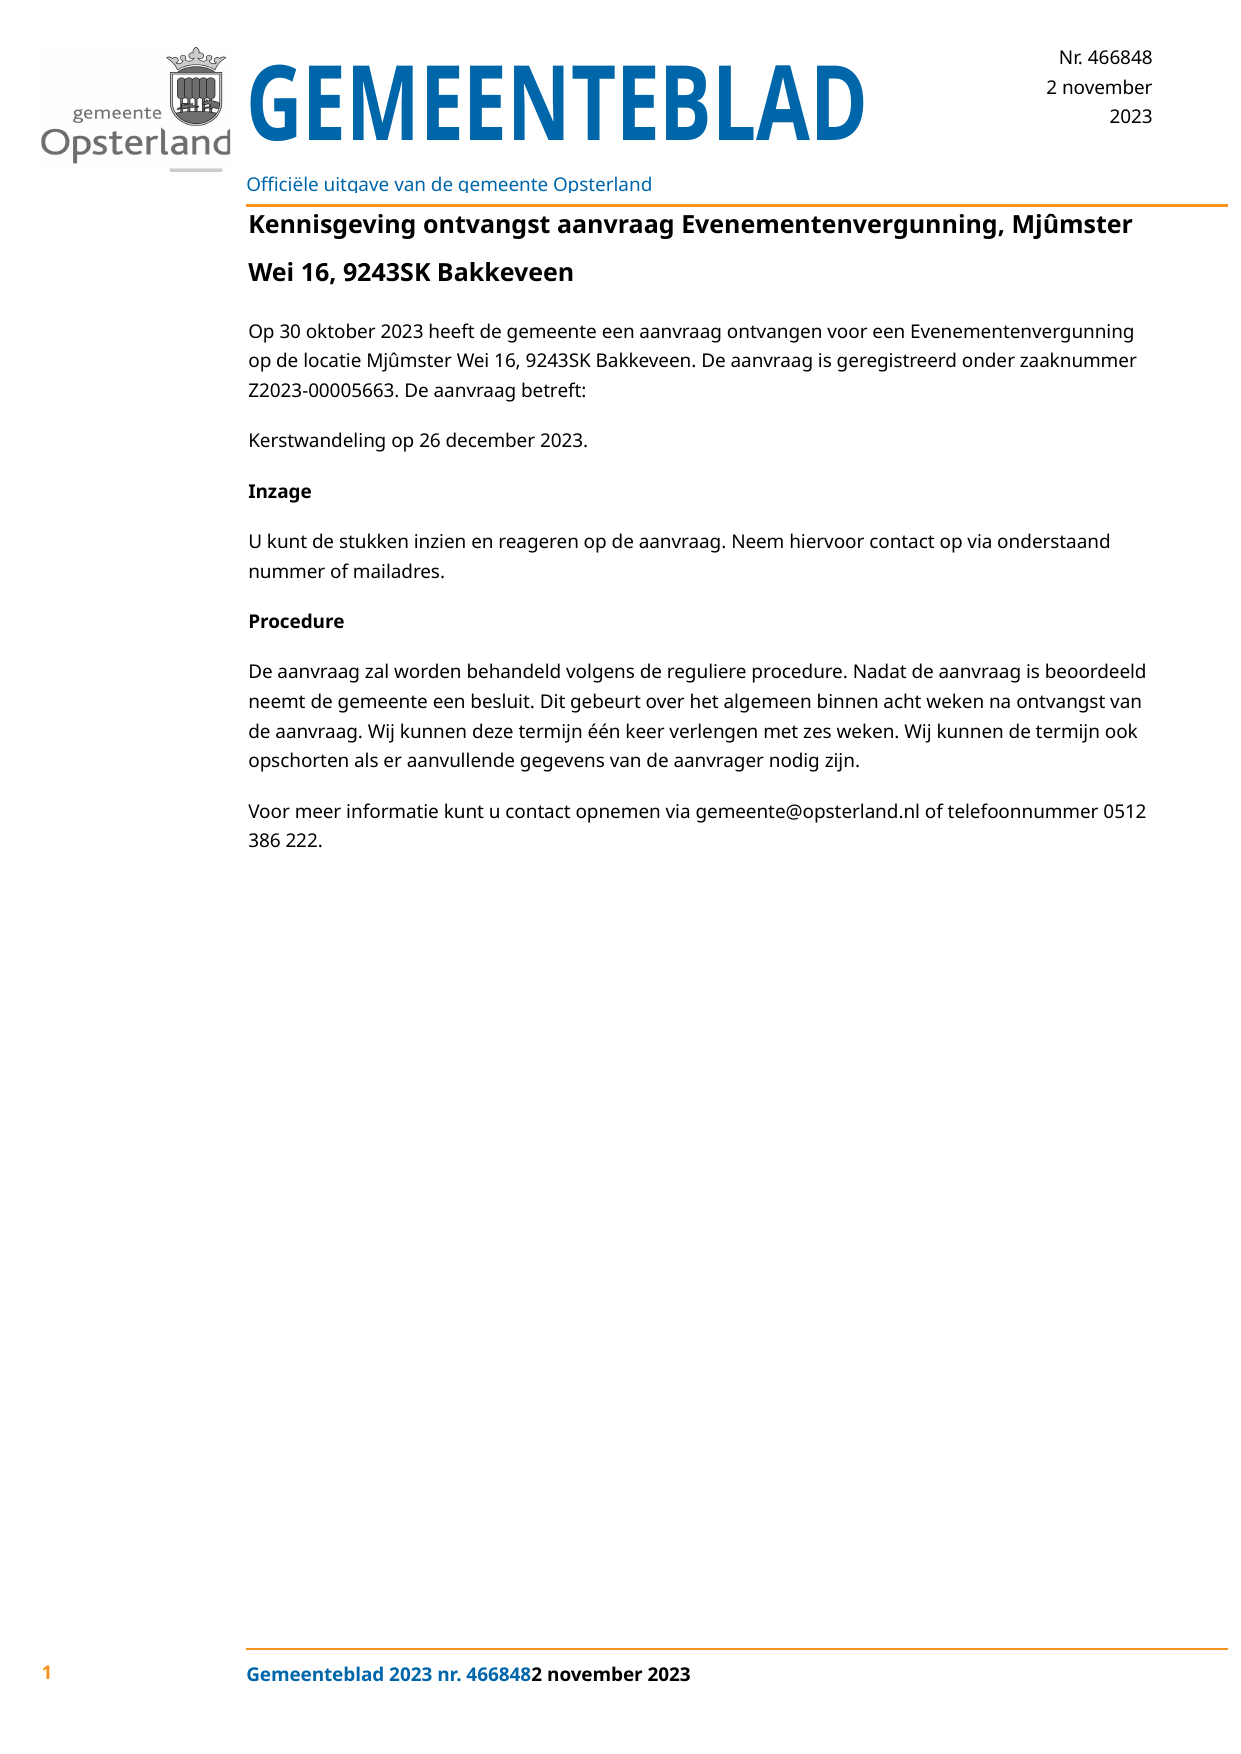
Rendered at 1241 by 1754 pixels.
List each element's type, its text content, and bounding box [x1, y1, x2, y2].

text De aanvraag zal worden behandeld volgens de reguliere procedure. Nadat de aanvraag is beoordeeld neemt de gemeente een besluit. Dit gebeurt over het algemeen binnen acht weken na ontvangst van de aanvraag. Wij kunnen deze termijn één keer verlengen met zes weken. Wij kunnen de termijn ook opschorten als er aanvullende gegevens van de aanvrager nodig zijn. [248, 659, 1152, 773]
text U kunt de stukken inzien en reageren op de aanvraag. Neem hiervoor contact op via onderstaand nummer of mailadres. [248, 528, 1152, 584]
text Inzage [248, 478, 1152, 504]
text Procedure [248, 608, 1152, 634]
text Voor meer informatie kunt u contact opnemen via gemeente@opsterland.nl of telefoonnummer 0512 386 222. [248, 798, 1152, 853]
picture [41, 47, 231, 172]
text Kerstwandeling op 26 december 2023. [248, 427, 1152, 453]
text Op 30 oktober 2023 heeft de gemeente een aanvraag ontvangen voor een Evenementenvergunning op de locatie Mjûmster Wei 16, 9243SK Bakkeveen. De aanvraag is geregistreerd onder zaaknummer Z2023-00005663. De aanvraag betreft: [248, 318, 1152, 403]
text Kennisgeving ontvangst aanvraag Evenementenvergunning, Mjûmster Wei 16, 9243SK Bakkeveen [248, 207, 1152, 288]
